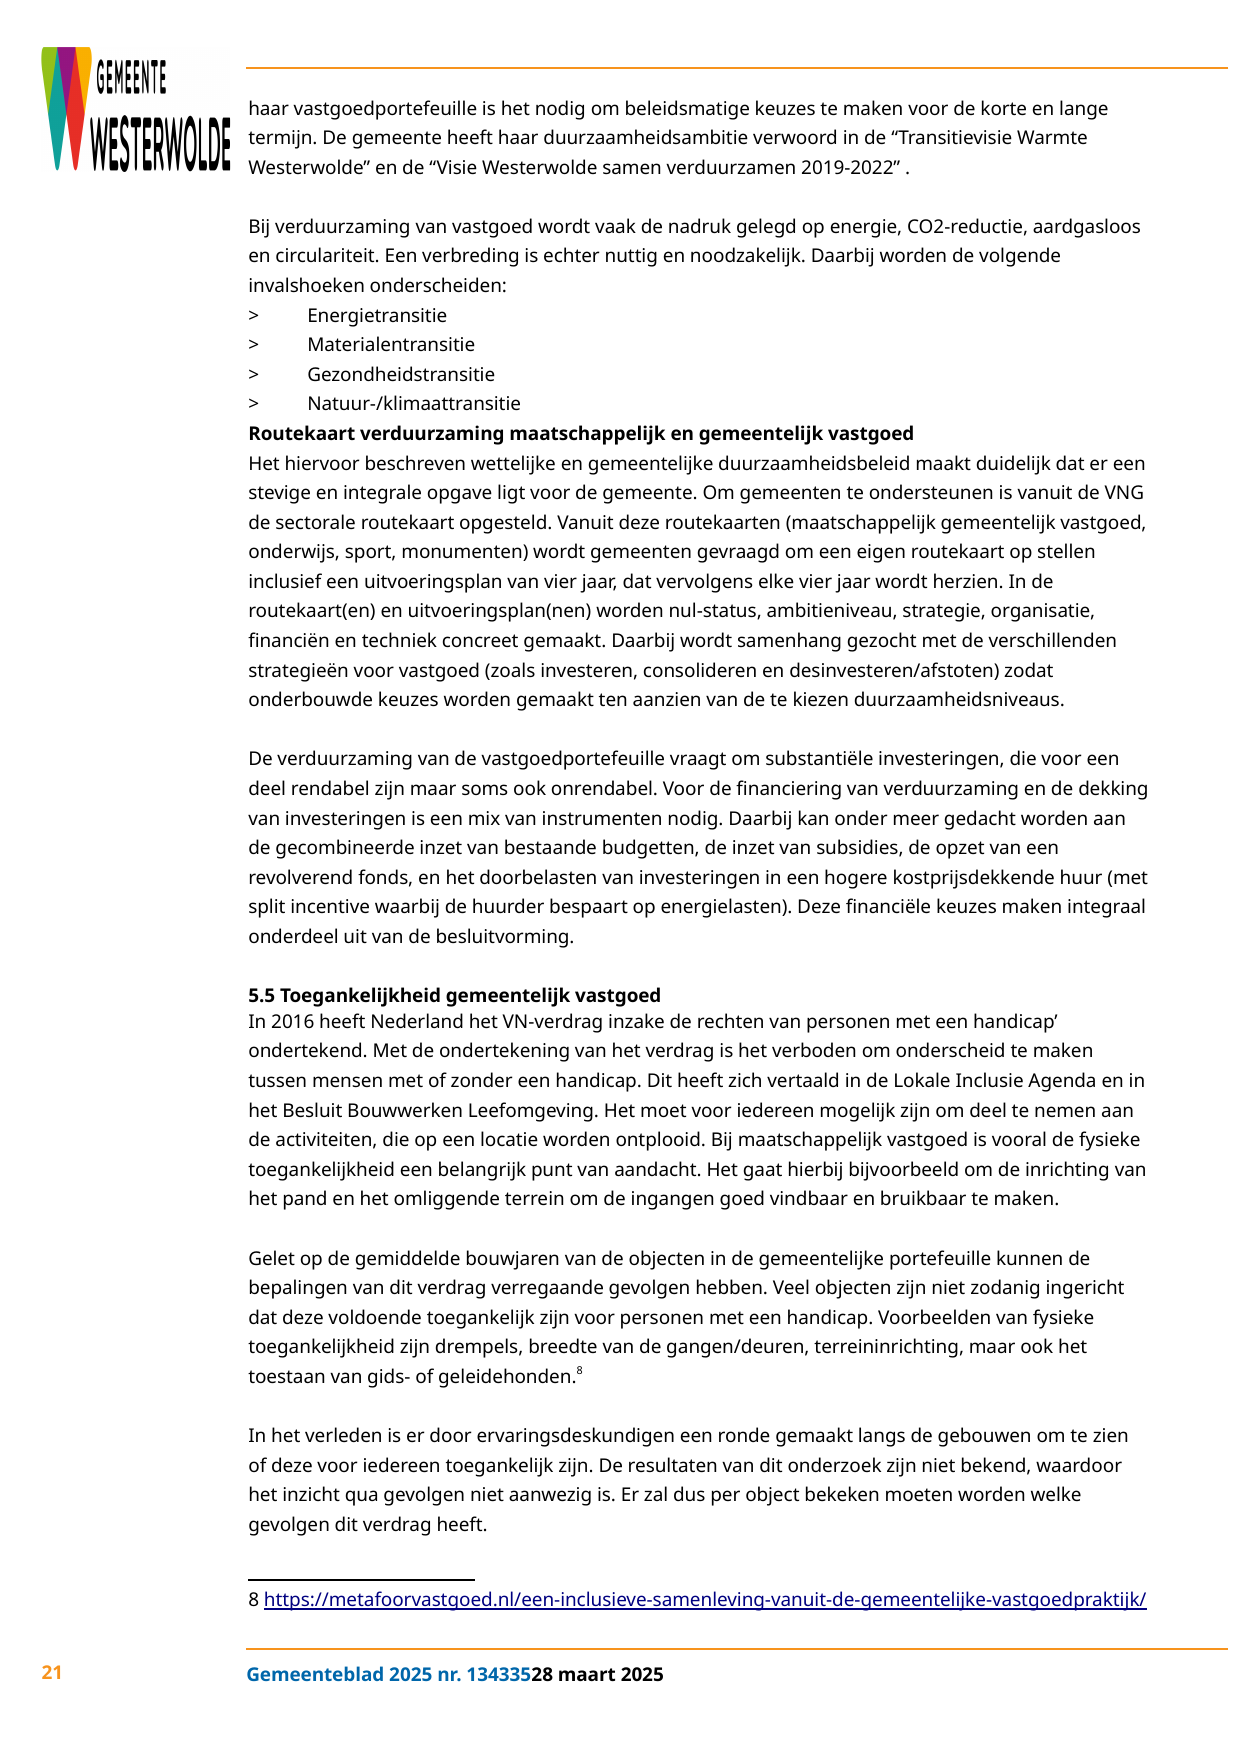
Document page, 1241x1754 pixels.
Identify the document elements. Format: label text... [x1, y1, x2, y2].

text Gelet op de gemiddelde bouwjaren van de objecten in de gemeentelijke portefeuille kunnen de bepalingen van dit verdrag verregaande gevolgen hebben. Veel objecten zijn niet zodanig ingericht dat deze voldoende toegankelijk zijn voor personen met een handicap. Voorbeelden van fysieke toegankelijkheid zijn drempels, breedte van de gangen/deuren, terreininrichting, maar ook het toestaan van gids- of geleidehonden. [248, 1245, 1152, 1389]
list Gezondheidstransitie [248, 361, 1152, 387]
picture [41, 47, 231, 172]
text https://metafoorvastgoed.nl/een-inclusieve-samenleving-vanuit-de-gemeentelijke-vastgoedpraktijk/ [248, 1586, 1152, 1612]
list Natuur-/klimaattransitie [248, 391, 1152, 416]
text Bij verduurzaming van vastgoed wordt vaak de nadruk gelegd op energie, CO2-reductie, aardgasloos en circulariteit. Een verbreding is echter nuttig en noodzakelijk. Daarbij worden de volgende invalshoeken onderscheiden: [248, 213, 1152, 298]
text haar vastgoedportefeuille is het nodig om beleidsmatige keuzes te maken voor de korte en lange termijn. De gemeente heeft haar duurzaamheidsambitie verwoord in de “Transitievisie Warmte Westerwolde” en de “Visie Westerwolde samen verduurzamen 2019-2022” . [248, 95, 1152, 180]
list Materialentransitie [248, 331, 1152, 357]
text Het hiervoor beschreven wettelijke en gemeentelijke duurzaamheidsbeleid maakt duidelijk dat er een stevige en integrale opgave ligt voor de gemeente. Om gemeenten te ondersteunen is vanuit de VNG de sectorale routekaart opgesteld. Vanuit deze routekaarten (maatschappelijk gemeentelijk vastgoed, onderwijs, sport, monumenten) wordt gemeenten gevraagd om een eigen routekaart op stellen inclusief een uitvoeringsplan van vier jaar, dat vervolgens elke vier jaar wordt herzien. In de routekaart(en) en uitvoeringsplan(nen) worden nul-status, ambitieniveau, strategie, organisatie, financiën en techniek concreet gemaakt. Daarbij wordt samenhang gezocht met de verschillenden strategieën voor vastgoed (zoals investeren, consolideren en desinvesteren/afstoten) zodat onderbouwde keuzes worden gemaakt ten aanzien van de te kiezen duurzaamheidsniveaus. [248, 450, 1152, 712]
text De verduurzaming van de vastgoedportefeuille vraagt om substantiële investeringen, die voor een deel rendabel zijn maar soms ook onrendabel. Voor de financiering van verduurzaming en de dekking van investeringen is een mix van instrumenten nodig. Daarbij kan onder meer gedacht worden aan de gecombineerde inzet van bestaande budgetten, de inzet van subsidies, de opzet van een revolverend fonds, en het doorbelasten van investeringen in een hogere kostprijsdekkende huur (met split incentive waarbij de huurder bespaart op energielasten). Deze financiële keuzes maken integraal onderdeel uit van de besluitvorming. [248, 746, 1152, 949]
text In het verleden is er door ervaringsdeskundigen een ronde gemaakt langs de gebouwen om te zien of deze voor iedereen toegankelijk zijn. De resultaten van dit onderzoek zijn niet bekend, waardoor het inzicht qua gevolgen niet aanwezig is. Er zal dus per object bekeken moeten worden welke gevolgen dit verdrag heeft. [248, 1422, 1152, 1537]
text Routekaart verduurzaming maatschappelijk en gemeentelijk vastgoed [248, 420, 1152, 446]
list Energietransitie [248, 302, 1152, 328]
text 5.5 Toegankelijkheid gemeentelijk vastgoed [248, 982, 1152, 1008]
text In 2016 heeft Nederland het VN-verdrag inzake de rechten van personen met een handicap’ ondertekend. Met de ondertekening van het verdrag is het verboden om onderscheid te maken tussen mensen met of zonder een handicap. Dit heeft zich vertaald in de Lokale Inclusie Agenda en in het Besluit Bouwwerken Leefomgeving. Het moet voor iedereen mogelijk zijn om deel te nemen aan de activiteiten, die op een locatie worden ontplooid. Bij maatschappelijk vastgoed is vooral de fysieke toegankelijkheid een belangrijk punt van aandacht. Het gaat hierbij bijvoorbeeld om de inrichting van het pand en het omliggende terrein om de ingangen goed vindbaar en bruikbaar te maken. [248, 1008, 1152, 1211]
